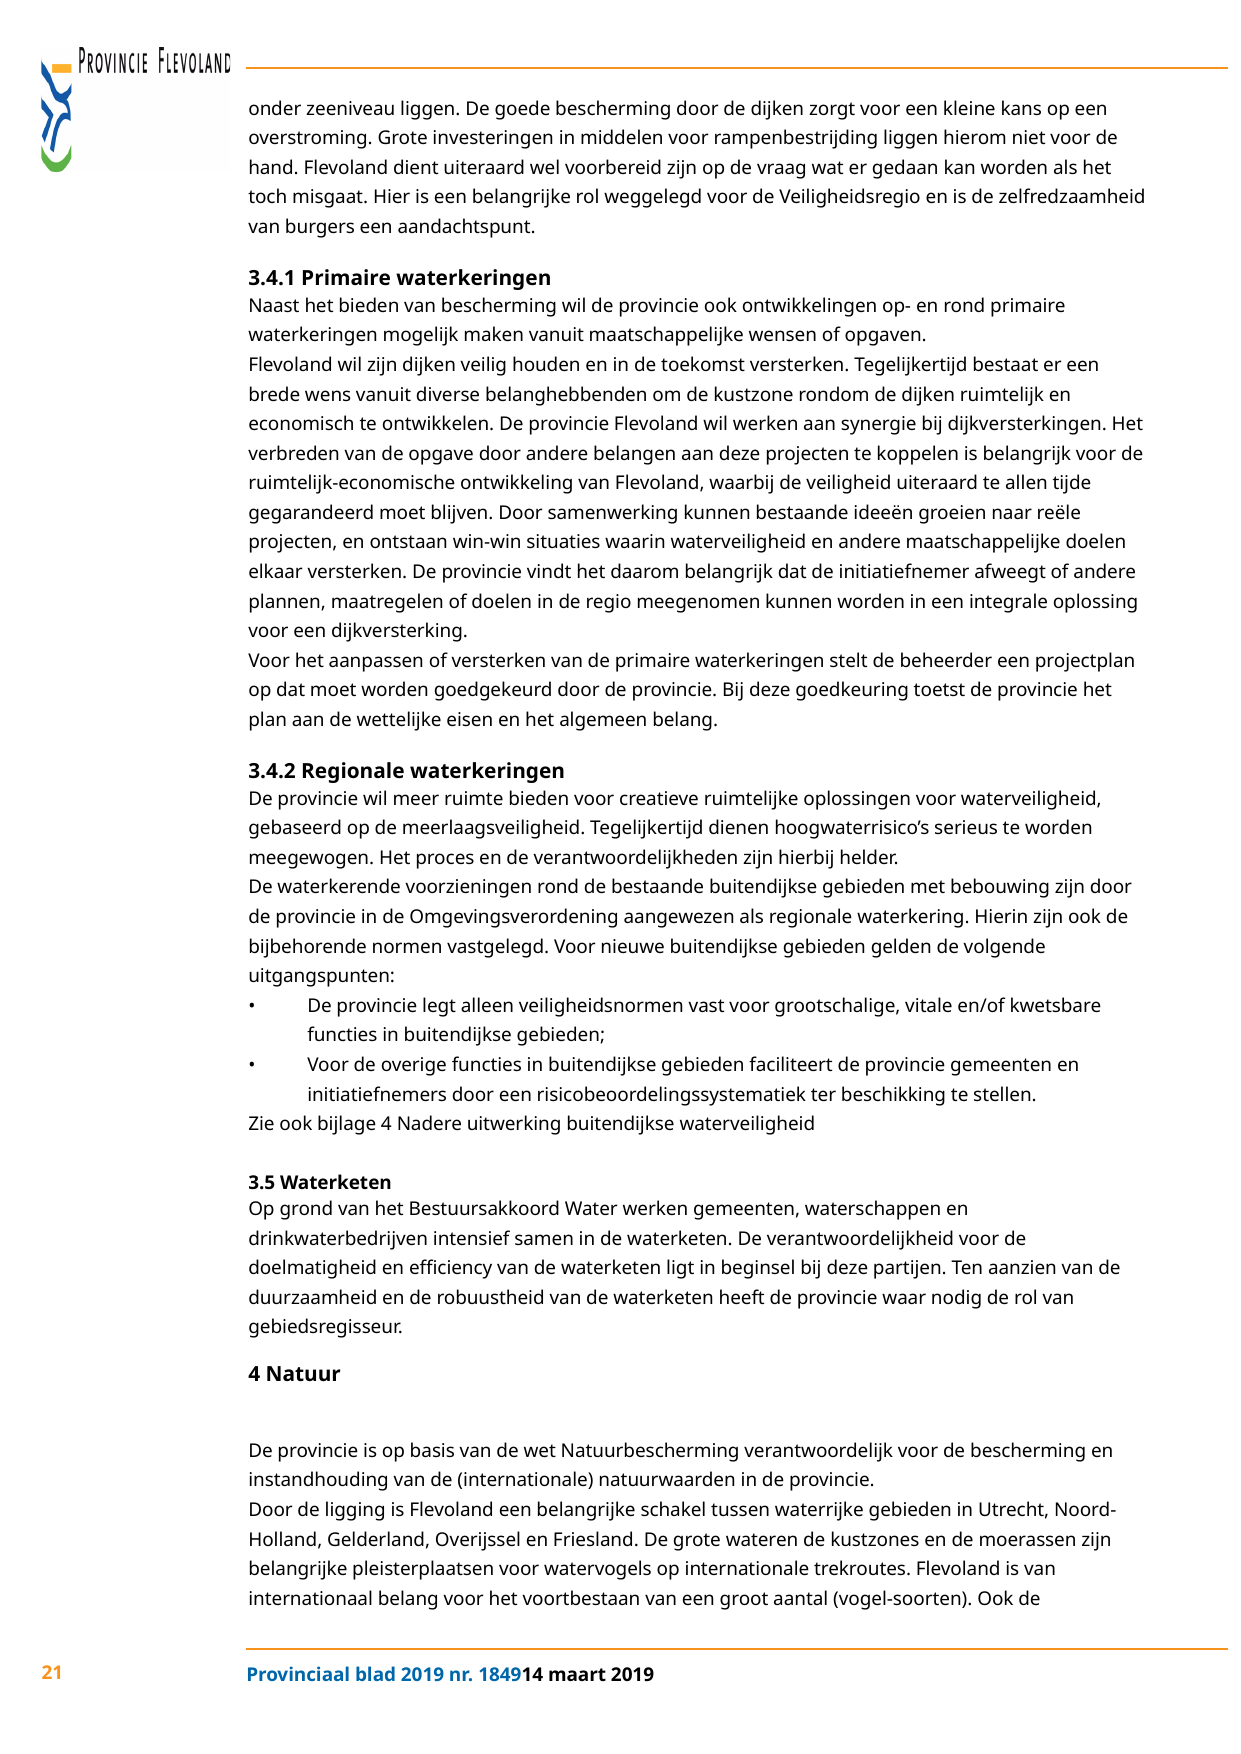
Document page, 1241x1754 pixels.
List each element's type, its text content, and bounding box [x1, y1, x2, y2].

text Flevoland wil zijn dijken veilig houden en in de toekomst versterken. Tegelijkertijd bestaat er een brede wens vanuit diverse belanghebbenden om de kustzone rondom de dijken ruimtelijk en economisch te ontwikkelen. De provincie Flevoland wil werken aan synergie bij dijkversterkingen. Het verbreden van de opgave door andere belangen aan deze projecten te koppelen is belangrijk voor de ruimtelijk-economische ontwikkeling van Flevoland, waarbij de veiligheid uiteraard te allen tijde gegarandeerd moet blijven. Door samenwerking kunnen bestaande ideeën groeien naar reële projecten, en ontstaan win-win situaties waarin waterveiligheid en andere maatschappelijke doelen elkaar versterken. De provincie vindt het daarom belangrijk dat de initiatiefnemer afweegt of andere plannen, maatregelen of doelen in de regio meegenomen kunnen worden in een integrale oplossing voor een dijkversterking. [248, 351, 1152, 643]
text De provincie is op basis van de wet Natuurbescherming verantwoordelijk voor de bescherming en instandhouding van de (internationale) natuurwaarden in de provincie. [248, 1437, 1152, 1492]
text Voor het aanpassen of versterken van de primaire waterkeringen stelt de beheerder een projectplan op dat moet worden goedgekeurd door de provincie. Bij deze goedkeuring toetst de provincie het plan aan de wettelijke eisen en het algemeen belang. [248, 647, 1152, 732]
text onder zeeniveau liggen. De goede bescherming door de dijken zorgt voor een kleine kans op een overstroming. Grote investeringen in middelen voor rampenbestrijding liggen hierom niet voor de hand. Flevoland dient uiteraard wel voorbereid zijn op de vraag wat er gedaan kan worden als het toch misgaat. Hier is een belangrijke rol weggelegd voor de Veiligheidsregio en is de zelfredzaamheid van burgers een aandachtspunt. [248, 95, 1152, 239]
text De provincie wil meer ruimte bieden voor creatieve ruimtelijke oplossingen voor waterveiligheid, gebaseerd op de meerlaagsveiligheid. Tegelijkertijd dienen hoogwaterrisico’s serieus te worden meegewogen. Het proces en de verantwoordelijkheden zijn hierbij helder. [248, 785, 1152, 870]
text Naast het bieden van bescherming wil de provincie ook ontwikkelingen op- en rond primaire waterkeringen mogelijk maken vanuit maatschappelijke wensen of opgaven. [248, 292, 1152, 347]
text 3.4.1 Primaire waterkeringen [248, 263, 1152, 292]
list Voor de overige functies in buitendijkse gebieden faciliteert de provincie gemeenten en initiatiefnemers door een risicobeoordelingssystematiek ter beschikking te stellen. [248, 1051, 1152, 1107]
text Door de ligging is Flevoland een belangrijke schakel tussen waterrijke gebieden in Utrecht, Noord-Holland, Gelderland, Overijssel en Friesland. De grote wateren de kustzones en de moerassen zijn belangrijke pleisterplaatsen voor watervogels op internationale trekroutes. Flevoland is van internationaal belang voor het voortbestaan van een groot aantal (vogel-soorten). Ook de [248, 1496, 1152, 1611]
picture [41, 47, 231, 172]
text 3.5 Waterketen [248, 1169, 1152, 1195]
text Op grond van het Bestuursakkoord Water werken gemeenten, waterschappen en drinkwaterbedrijven intensief samen in de waterketen. De verantwoordelijkheid voor de doelmatigheid en efficiency van de waterketen ligt in beginsel bij deze partijen. Ten aanzien van de duurzaamheid en de robuustheid van de waterketen heeft de provincie waar nodig de rol van gebiedsregisseur. [248, 1195, 1152, 1339]
list De provincie legt alleen veiligheidsnormen vast voor grootschalige, vitale en/of kwetsbare functies in buitendijkse gebieden; [248, 992, 1152, 1047]
text 4 Natuur [248, 1359, 1152, 1388]
text De waterkerende voorzieningen rond de bestaande buitendijkse gebieden met bebouwing zijn door de provincie in de Omgevingsverordening aangewezen als regionale waterkering. Hierin zijn ook de bijbehorende normen vastgelegd. Voor nieuwe buitendijkse gebieden gelden de volgende uitgangspunten: [248, 874, 1152, 988]
text Zie ook bijlage 4 Nadere uitwerking buitendijkse waterveiligheid [248, 1110, 1152, 1136]
text 3.4.2 Regionale waterkeringen [248, 757, 1152, 785]
